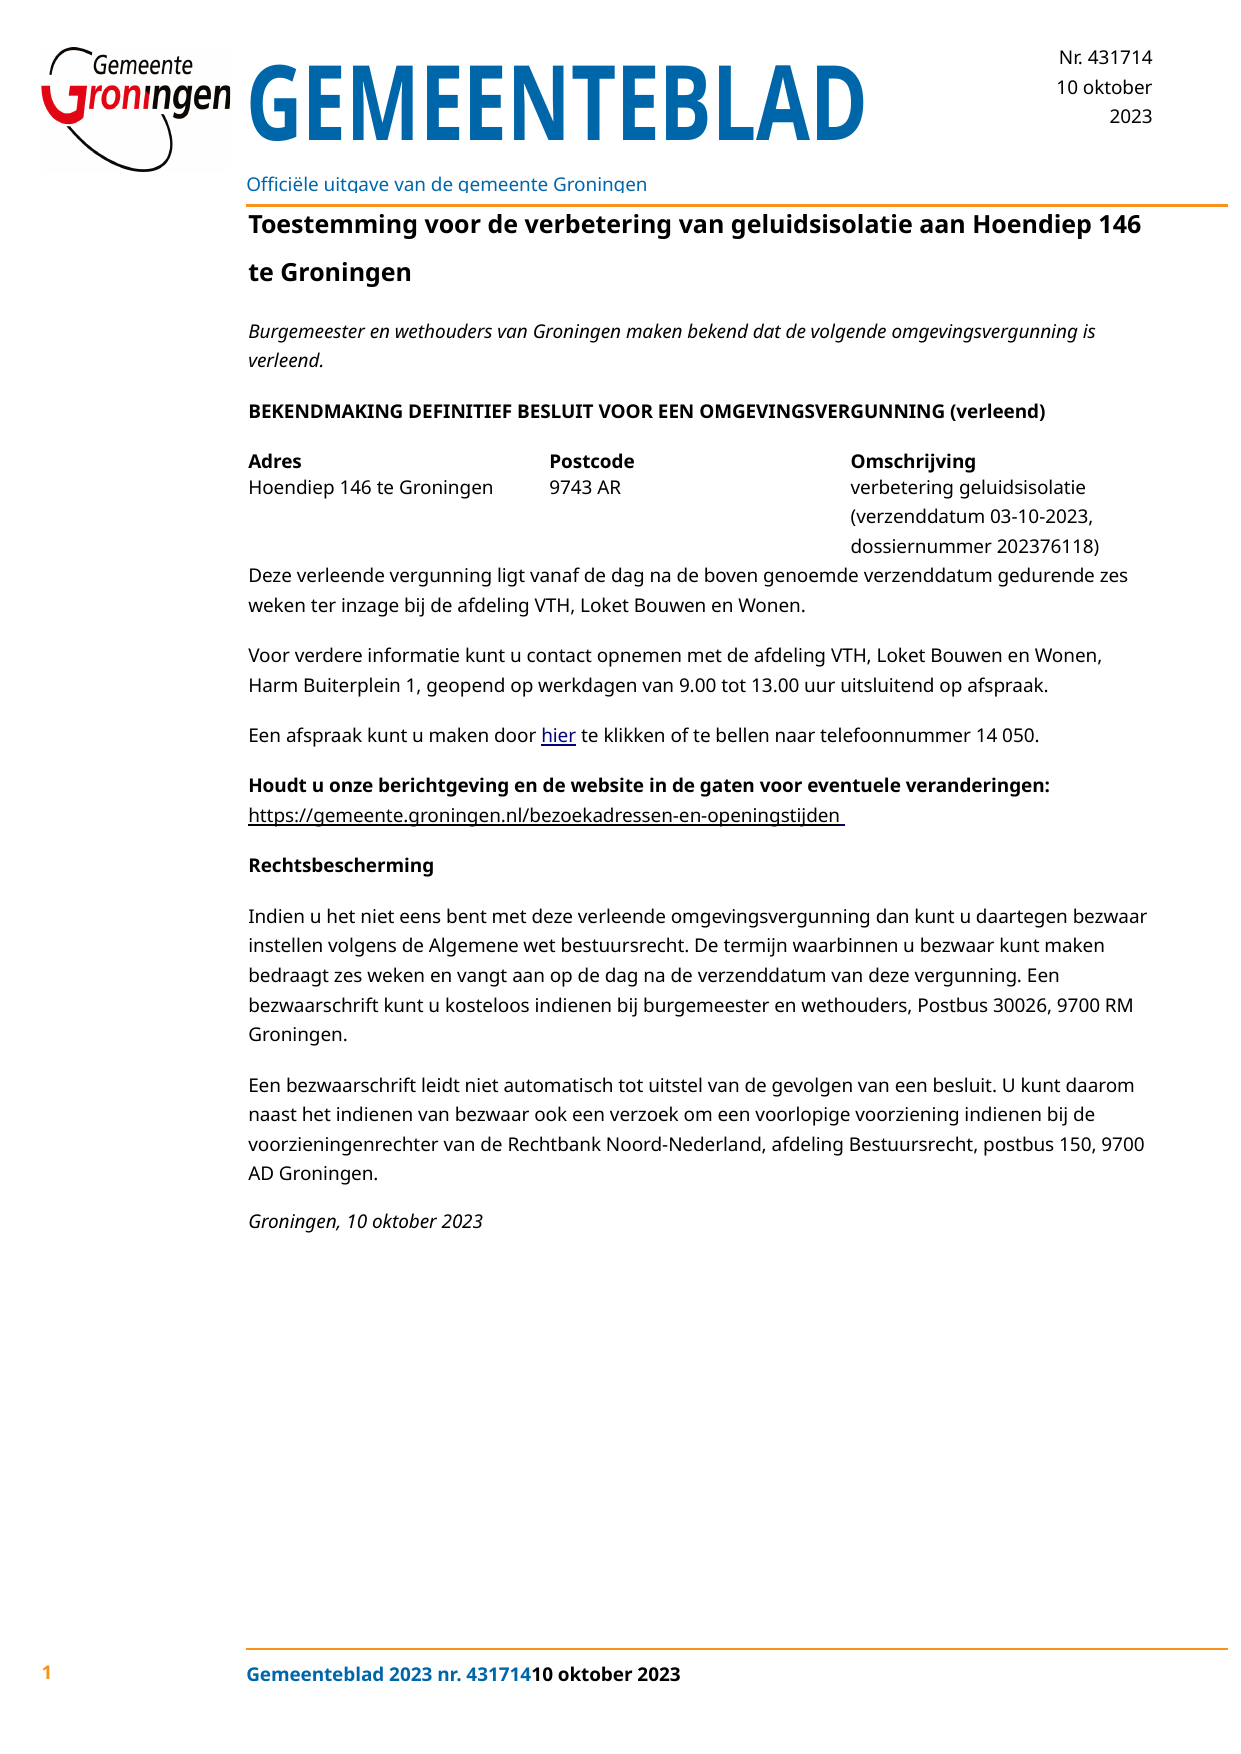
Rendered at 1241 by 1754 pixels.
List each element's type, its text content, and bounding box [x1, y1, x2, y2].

text Toestemming voor de verbetering van geluidsisolatie aan Hoendiep 146 te Groningen [248, 207, 1152, 288]
table_cell Hoendiep 146 te Groningen [248, 474, 549, 559]
table_header Omschrijving [850, 449, 1152, 474]
text Indien u het niet eens bent met deze verleende omgevingsvergunning dan kunt u daartegen bezwaar instellen volgens de Algemene wet bestuursrecht. De termijn waarbinnen u bezwaar kunt maken bedraagt zes weken en vangt aan op de dag na de verzenddatum van deze vergunning. Een bezwaarschrift kunt u kosteloos indienen bij burgemeester en wethouders, Postbus 30026, 9700 RM Groningen. [248, 903, 1152, 1047]
table_cell 9743 AR [549, 474, 850, 559]
table_cell verbetering geluidsisolatie (verzenddatum 03-10-2023, dossiernummer 202376118) [850, 474, 1152, 559]
text Houdt u onze berichtgeving en de website in de gaten voor eventuele veranderingen: https://gemeente.groningen.nl/bezoekadressen-en-openingstijden [248, 773, 1152, 828]
picture [41, 47, 231, 172]
table_header Adres [248, 449, 549, 474]
text Een bezwaarschrift leidt niet automatisch tot uitstel van de gevolgen van een besluit. U kunt daarom naast het indienen van bezwaar ook een verzoek om een voorlopige voorziening indienen bij de voorzieningenrechter van de Rechtbank Noord-Nederland, afdeling Bestuursrecht, postbus 150, 9700 AD Groningen. [248, 1072, 1152, 1186]
text Deze verleende vergunning ligt vanaf de dag na de boven genoemde verzenddatum gedurende zes weken ter inzage bij de afdeling VTH, Loket Bouwen en Wonen. [248, 562, 1152, 618]
text Groningen, 10 oktober 2023 [248, 1208, 1152, 1234]
text Rechtsbescherming [248, 853, 1152, 878]
text BEKENDMAKING DEFINITIEF BESLUIT VOOR EEN OMGEVINGSVERGUNNING (verleend) [248, 398, 1152, 424]
text Een afspraak kunt u maken door hier te klikken of te bellen naar telefoonnummer 14 050. [248, 722, 1152, 748]
text Voor verdere informatie kunt u contact opnemen met de afdeling VTH, Loket Bouwen en Wonen, Harm Buiterplein 1, geopend op werkdagen van 9.00 tot 13.00 uur uitsluitend op afspraak. [248, 642, 1152, 698]
table_header Postcode [549, 449, 850, 474]
text Burgemeester en wethouders van Groningen maken bekend dat de volgende omgevingsvergunning is verleend. [248, 318, 1152, 373]
